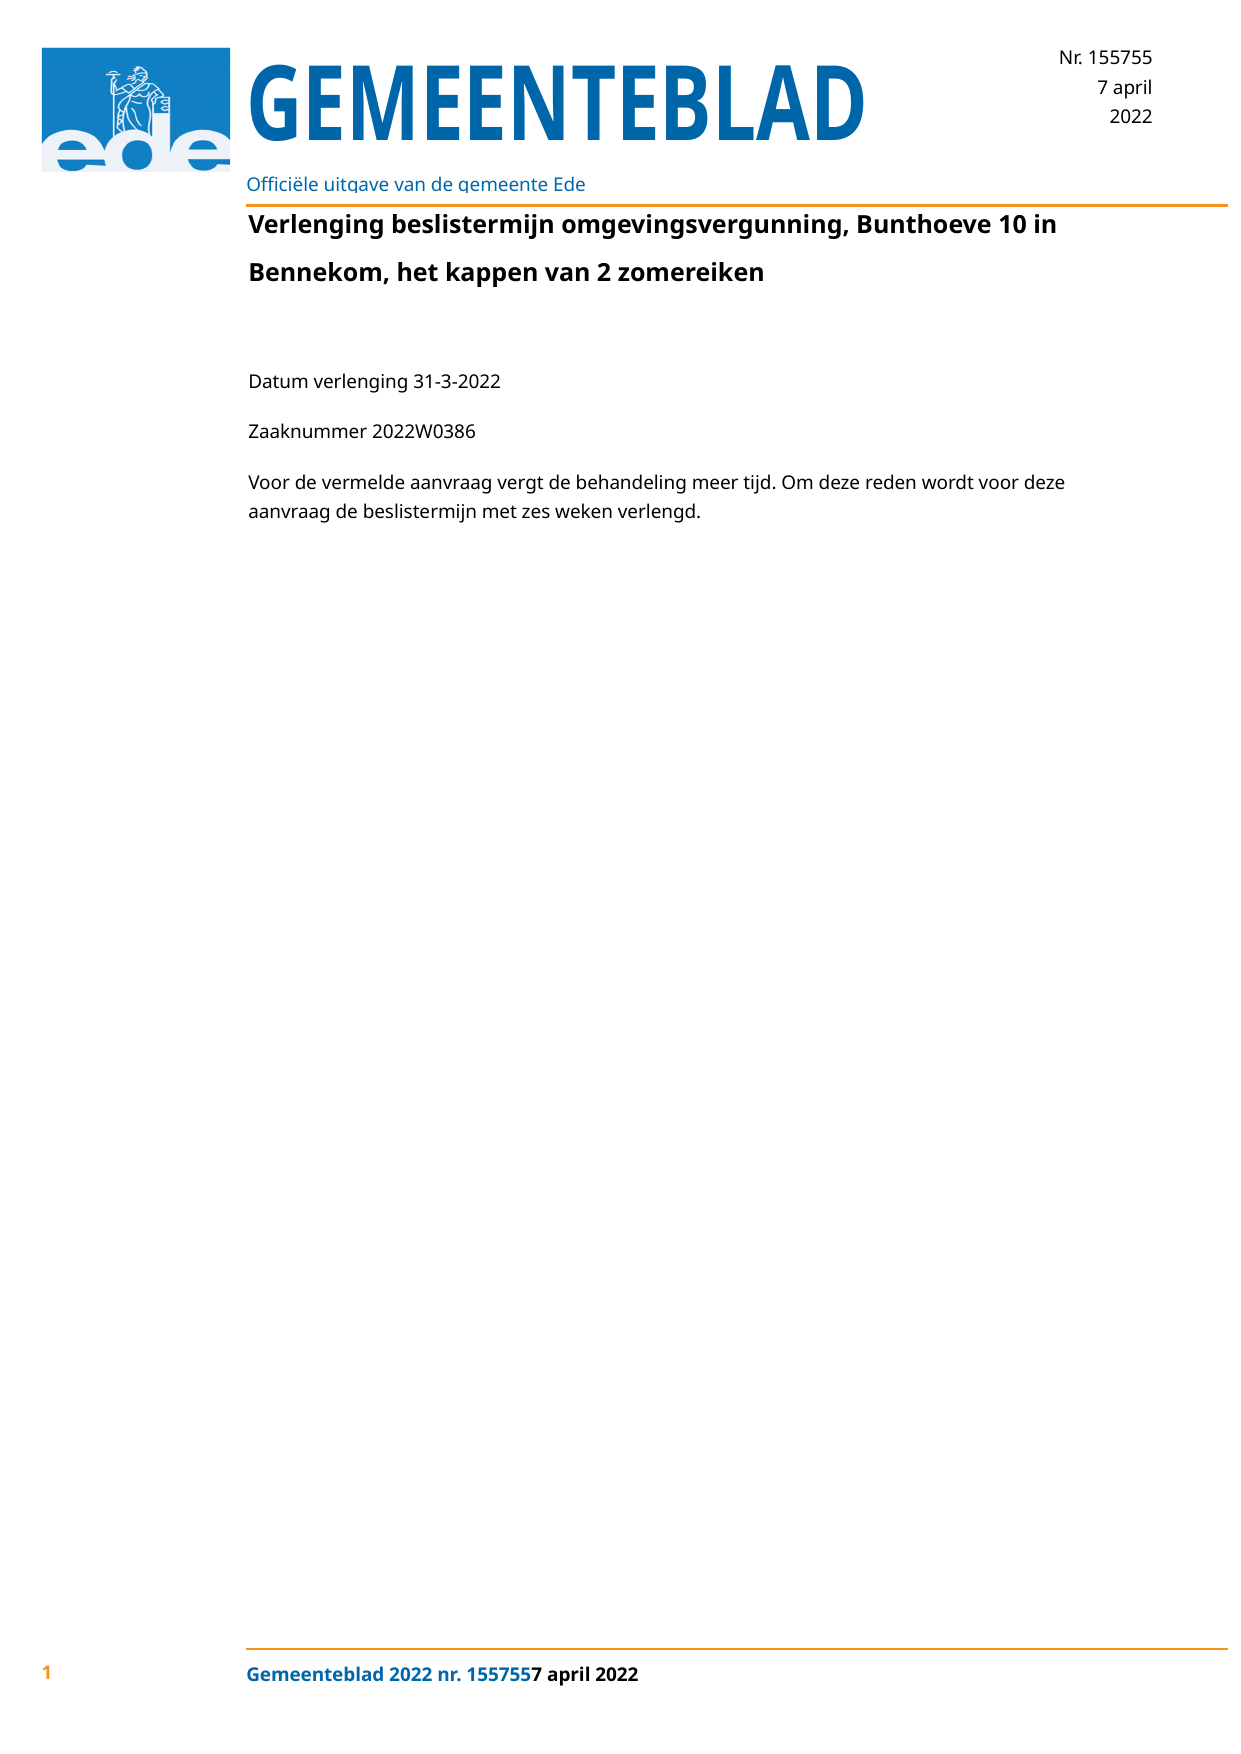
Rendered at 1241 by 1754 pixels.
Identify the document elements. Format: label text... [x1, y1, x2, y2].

text Datum verlenging 31-3-2022 [248, 368, 1152, 394]
text Verlenging beslistermijn omgevingsvergunning, Bunthoeve 10 in Bennekom, het kappen van 2 zomereiken [248, 207, 1152, 288]
text Voor de vermelde aanvraag vergt de behandeling meer tijd. Om deze reden wordt voor deze aanvraag de beslistermijn met zes weken verlengd. [248, 469, 1152, 524]
picture [41, 47, 231, 172]
text Zaaknummer 2022W0386 [248, 419, 1152, 444]
